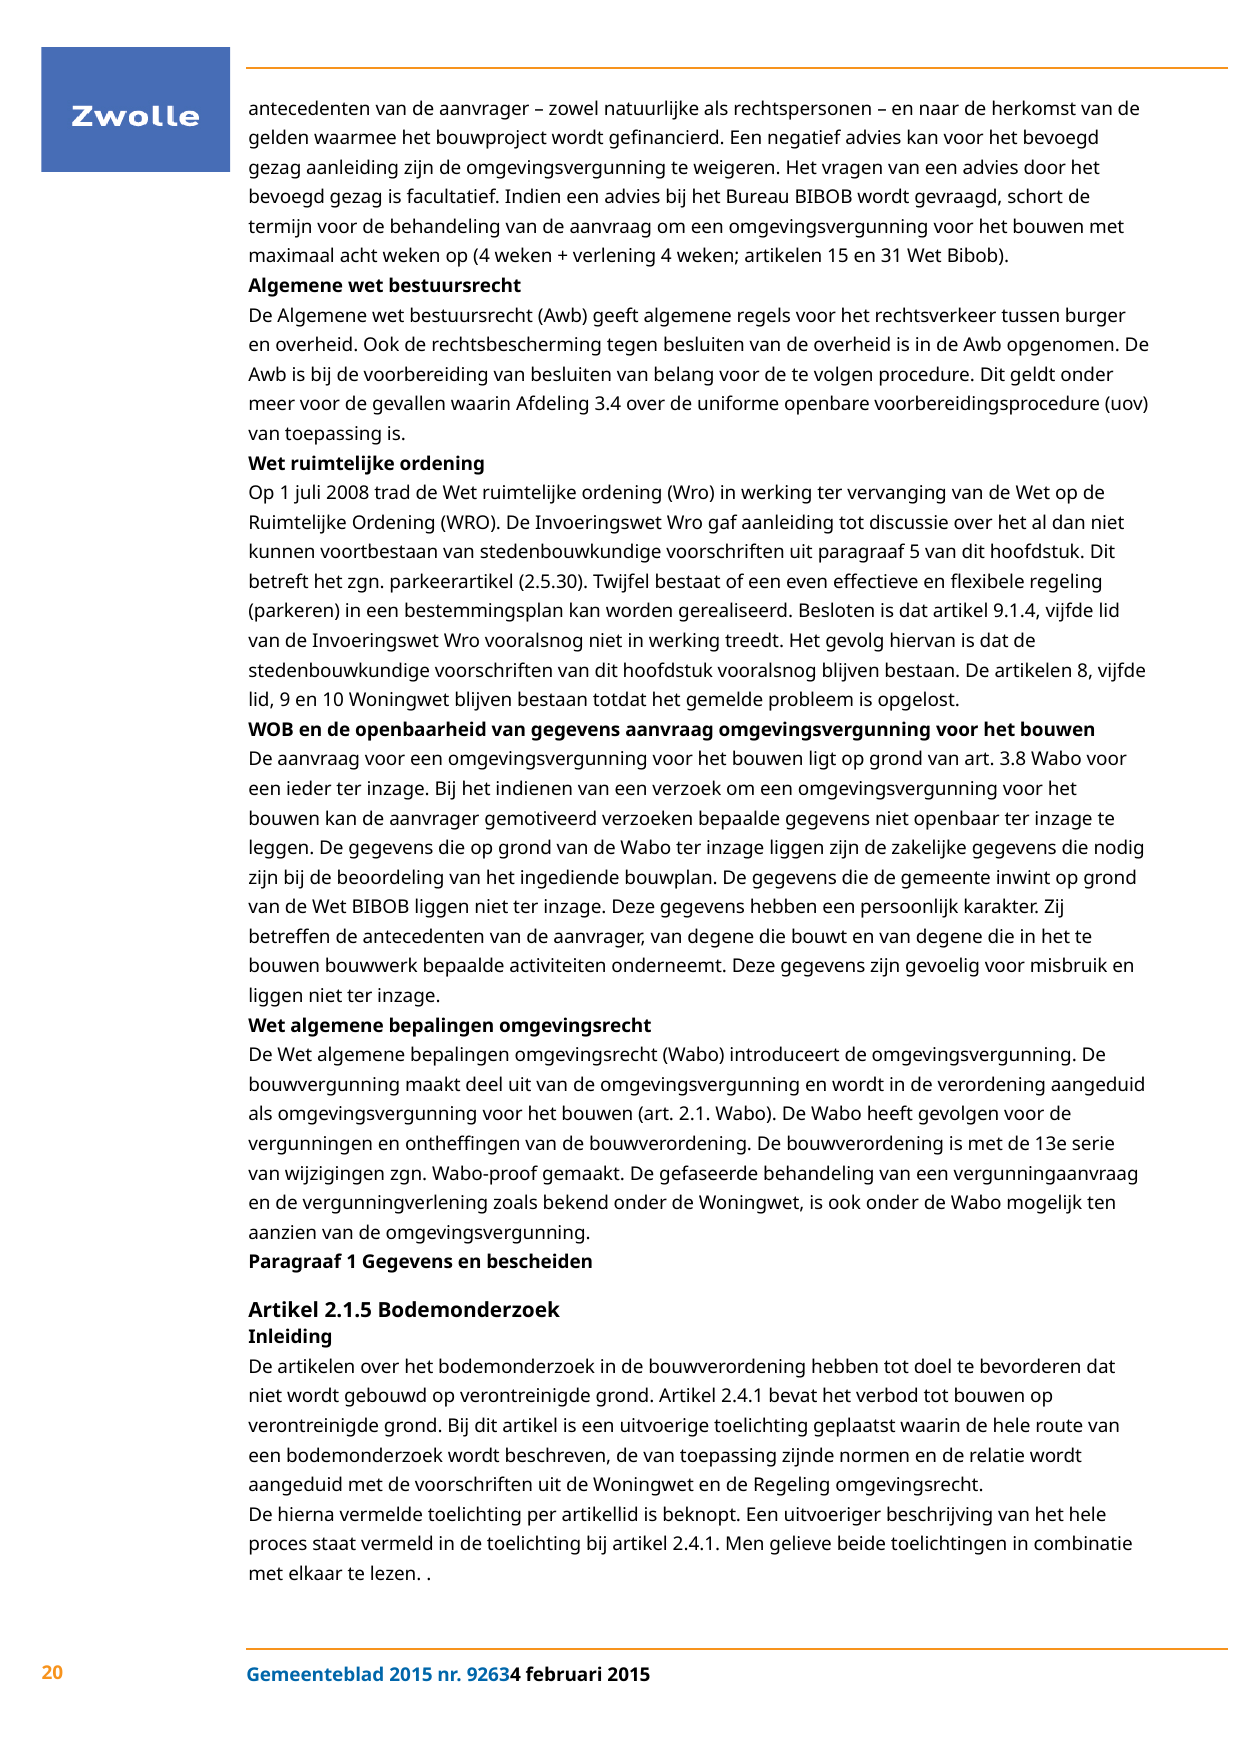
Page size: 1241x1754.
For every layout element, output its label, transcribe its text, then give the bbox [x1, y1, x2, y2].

text Inleiding [248, 1323, 1152, 1349]
text Paragraaf 1 Gegevens en bescheiden [248, 1248, 1152, 1274]
text De hierna vermelde toelichting per artikellid is beknopt. Een uitvoeriger beschrijving van het hele proces staat vermeld in de toelichting bij artikel 2.4.1. Men gelieve beide toelichtingen in combinatie met elkaar te lezen. . [248, 1501, 1152, 1586]
text Wet ruimtelijke ordening [248, 450, 1152, 476]
text De Algemene wet bestuursrecht (Awb) geeft algemene regels voor het rechtsverkeer tussen burger en overheid. Ook de rechtsbescherming tegen besluiten van de overheid is in de Awb opgenomen. De Awb is bij de voorbereiding van besluiten van belang voor de te volgen procedure. Dit geldt onder meer voor de gevallen waarin Afdeling 3.4 over de uniforme openbare voorbereidingsprocedure (uov) van toepassing is. [248, 302, 1152, 446]
text De artikelen over het bodemonderzoek in de bouwverordening hebben tot doel te bevorderen dat niet wordt gebouwd op verontreinigde grond. Artikel 2.4.1 bevat het verbod tot bouwen op verontreinigde grond. Bij dit artikel is een uitvoerige toelichting geplaatst waarin de hele route van een bodemonderzoek wordt beschreven, de van toepassing zijnde normen en de relatie wordt aangeduid met de voorschriften uit de Woningwet en de Regeling omgevingsrecht. [248, 1353, 1152, 1497]
text Algemene wet bestuursrecht [248, 272, 1152, 298]
text De aanvraag voor een omgevingsvergunning voor het bouwen ligt op grond van art. 3.8 Wabo voor een ieder ter inzage. Bij het indienen van een verzoek om een omgevingsvergunning voor het bouwen kan de aanvrager gemotiveerd verzoeken bepaalde gegevens niet openbaar ter inzage te leggen. De gegevens die op grond van de Wabo ter inzage liggen zijn de zakelijke gegevens die nodig zijn bij de beoordeling van het ingediende bouwplan. De gegevens die de gemeente inwint op grond van de Wet BIBOB liggen niet ter inzage. Deze gegevens hebben een persoonlijk karakter. Zij betreffen de antecedenten van de aanvrager, van degene die bouwt en van degene die in het te bouwen bouwwerk bepaalde activiteiten onderneemt. Deze gegevens zijn gevoelig voor misbruik en liggen niet ter inzage. [248, 746, 1152, 1008]
text WOB en de openbaarheid van gegevens aanvraag omgevingsvergunning voor het bouwen [248, 716, 1152, 742]
text Wet algemene bepalingen omgevingsrecht [248, 1012, 1152, 1038]
picture [41, 47, 231, 172]
text De Wet algemene bepalingen omgevingsrecht (Wabo) introduceert de omgevingsvergunning. De bouwvergunning maakt deel uit van de omgevingsvergunning en wordt in de verordening aangeduid als omgevingsvergunning voor het bouwen (art. 2.1. Wabo). De Wabo heeft gevolgen voor de vergunningen en ontheffingen van de bouwverordening. De bouwverordening is met de 13e serie van wijzigingen zgn. Wabo-proof gemaakt. De gefaseerde behandeling van een vergunningaanvraag en de vergunningverlening zoals bekend onder de Woningwet, is ook onder de Wabo mogelijk ten aanzien van de omgevingsvergunning. [248, 1041, 1152, 1245]
text Op 1 juli 2008 trad de Wet ruimtelijke ordening (Wro) in werking ter vervanging van de Wet op de Ruimtelijke Ordening (WRO). De Invoeringswet Wro gaf aanleiding tot discussie over het al dan niet kunnen voortbestaan van stedenbouwkundige voorschriften uit paragraaf 5 van dit hoofdstuk. Dit betreft het zgn. parkeerartikel (2.5.30). Twijfel bestaat of een even effectieve en flexibele regeling (parkeren) in een bestemmingsplan kan worden gerealiseerd. Besloten is dat artikel 9.1.4, vijfde lid van de Invoeringswet Wro vooralsnog niet in werking treedt. Het gevolg hiervan is dat de stedenbouwkundige voorschriften van dit hoofdstuk vooralsnog blijven bestaan. De artikelen 8, vijfde lid, 9 en 10 Woningwet blijven bestaan totdat het gemelde probleem is opgelost. [248, 479, 1152, 712]
text antecedenten van de aanvrager – zowel natuurlijke als rechtspersonen – en naar de herkomst van de gelden waarmee het bouwproject wordt gefinancierd. Een negatief advies kan voor het bevoegd gezag aanleiding zijn de omgevingsvergunning te weigeren. Het vragen van een advies door het bevoegd gezag is facultatief. Indien een advies bij het Bureau BIBOB wordt gevraagd, schort de termijn voor de behandeling van de aanvraag om een omgevingsvergunning voor het bouwen met maximaal acht weken op (4 weken + verlening 4 weken; artikelen 15 en 31 Wet Bibob). [248, 95, 1152, 268]
text Artikel 2.1.5 Bodemonderzoek [248, 1295, 1152, 1323]
